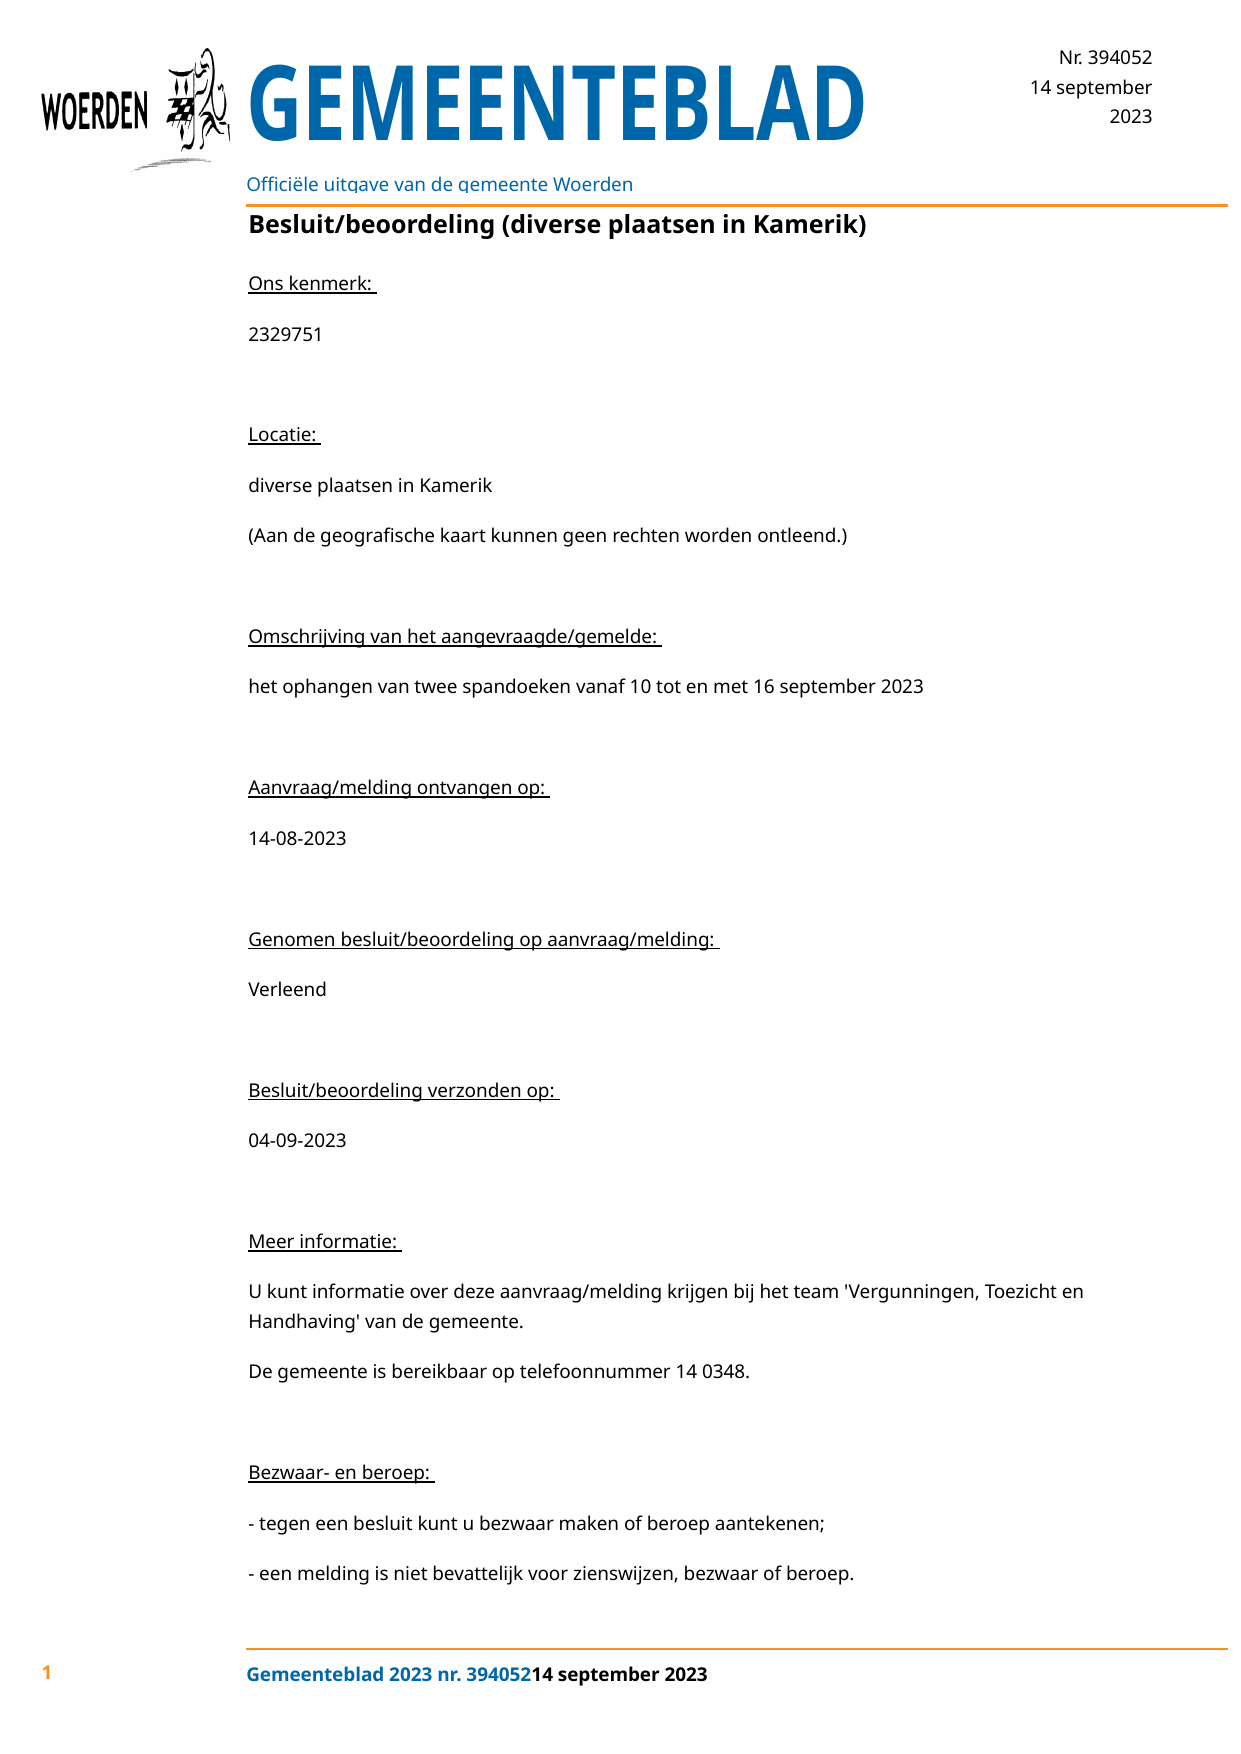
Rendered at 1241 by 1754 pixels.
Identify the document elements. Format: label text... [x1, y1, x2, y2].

text 04-09-2023 [248, 1127, 1152, 1153]
text De gemeente is bereikbaar op telefoonnummer 14 0348. [248, 1359, 1152, 1384]
text diverse plaatsen in Kamerik [248, 472, 1152, 498]
text Aanvraag/melding ontvangen op: [248, 774, 1152, 800]
text Besluit/beoordeling (diverse plaatsen in Kamerik) [248, 207, 1152, 241]
text Besluit/beoordeling verzonden op: [248, 1077, 1152, 1103]
text Verleend [248, 976, 1152, 1002]
text U kunt informatie over deze aanvraag/melding krijgen bij het team 'Vergunningen, Toezicht en Handhaving' van de gemeente. [248, 1279, 1152, 1334]
text Omschrijving van het aangevraagde/gemelde: [248, 623, 1152, 649]
text Locatie: [248, 422, 1152, 447]
text 14-08-2023 [248, 825, 1152, 851]
text het ophangen van twee spandoeken vanaf 10 tot en met 16 september 2023 [248, 674, 1152, 699]
text (Aan de geografische kaart kunnen geen rechten worden ontleend.) [248, 522, 1152, 548]
text Ons kenmerk: [248, 270, 1152, 296]
text Bezwaar- en beroep: [248, 1459, 1152, 1485]
text - tegen een besluit kunt u bezwaar maken of beroep aantekenen; [248, 1510, 1152, 1536]
text Meer informatie: [248, 1228, 1152, 1254]
text Genomen besluit/beoordeling op aanvraag/melding: [248, 926, 1152, 951]
picture [41, 47, 231, 172]
text 2329751 [248, 321, 1152, 346]
text - een melding is niet bevattelijk voor zienswijzen, bezwaar of beroep. [248, 1560, 1152, 1586]
